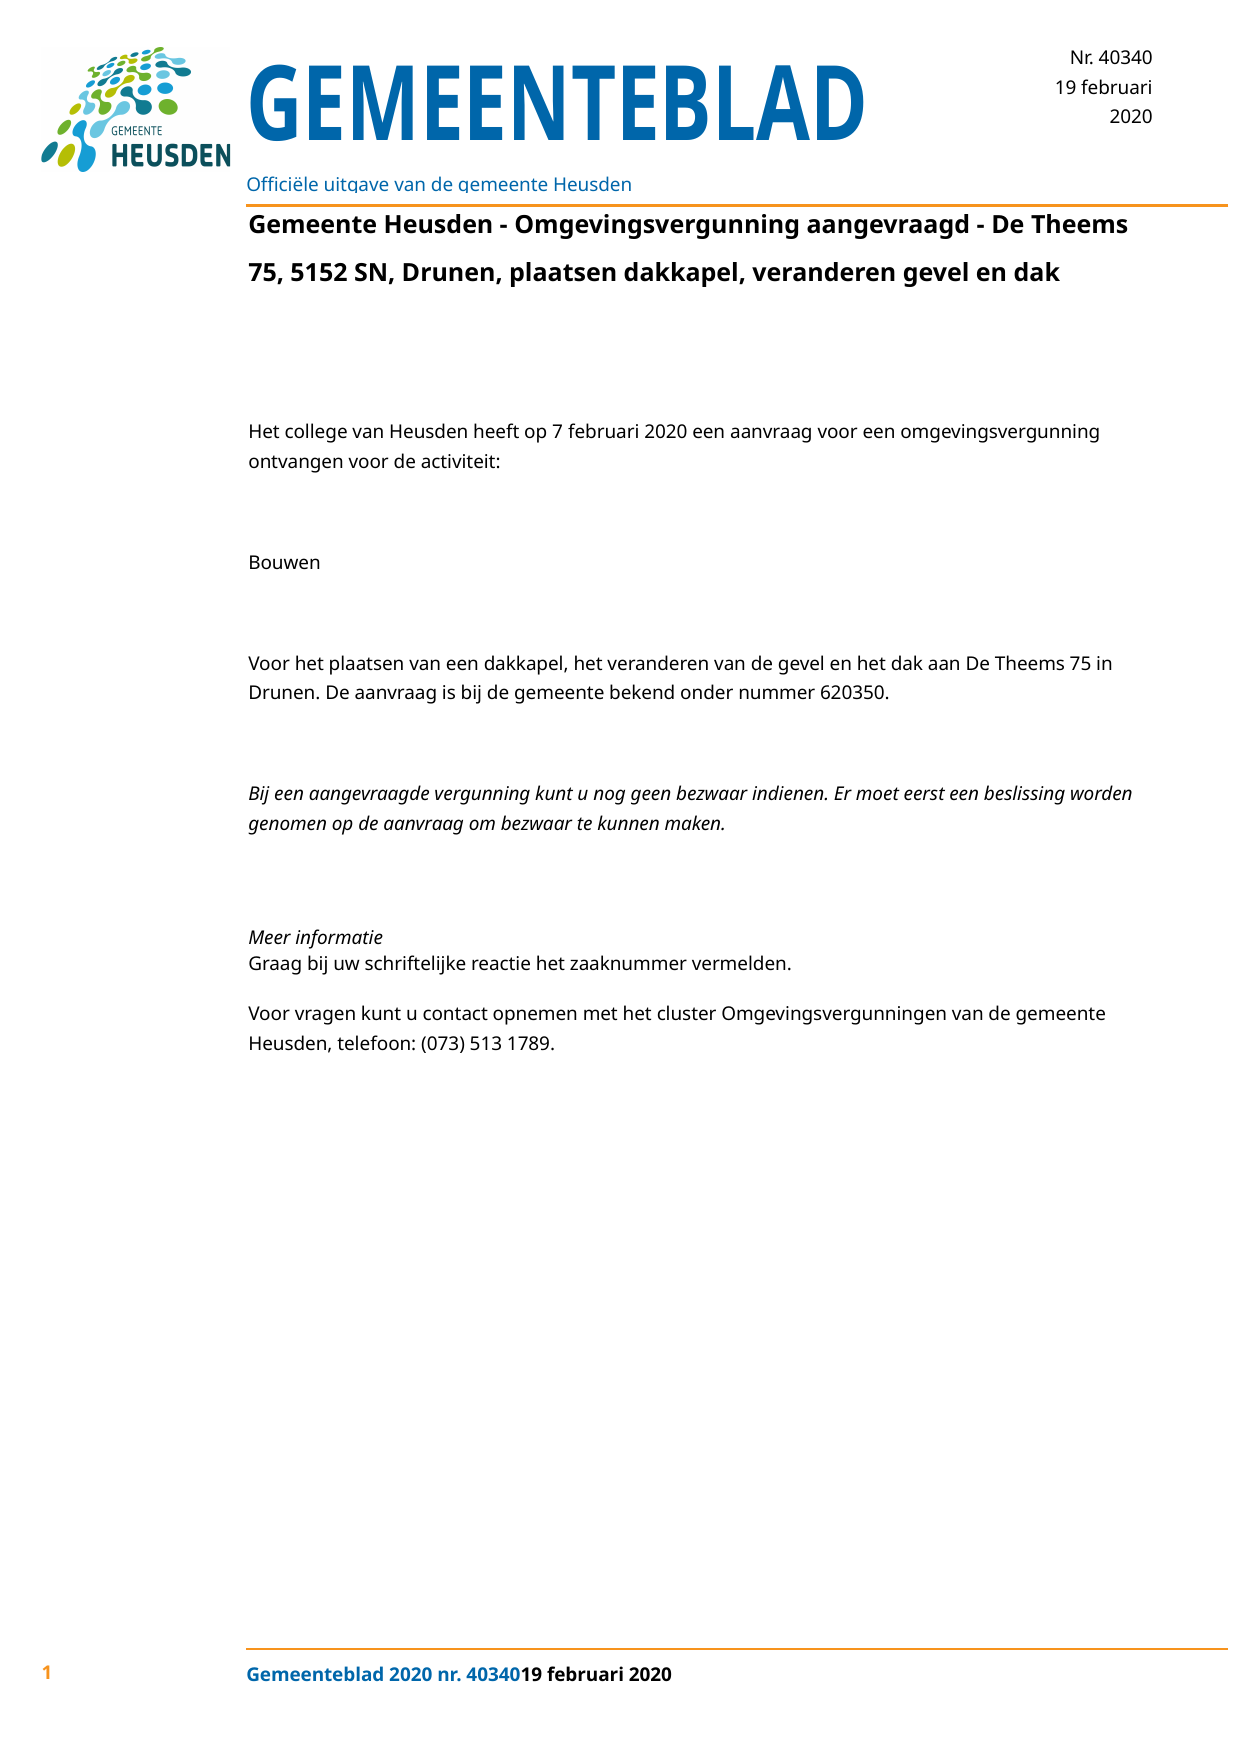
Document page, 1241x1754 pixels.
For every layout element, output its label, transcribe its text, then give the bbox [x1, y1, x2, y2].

text Meer informatie [248, 924, 1152, 950]
text Voor het plaatsen van een dakkapel, het veranderen van de gevel en het dak aan De Theems 75 in Drunen. De aanvraag is bij de gemeente bekend onder nummer 620350. [248, 650, 1152, 705]
text Gemeente Heusden - Omgevingsvergunning aangevraagd - De Theems 75, 5152 SN, Drunen, plaatsen dakkapel, veranderen gevel en dak [248, 207, 1152, 288]
text Bouwen [248, 549, 1152, 575]
picture [41, 47, 231, 172]
text Voor vragen kunt u contact opnemen met het cluster Omgevingsvergunningen van de gemeente Heusden, telefoon: (073) 513 1789. [248, 1001, 1152, 1056]
text Bij een aangevraagde vergunning kunt u nog geen bezwaar indienen. Er moet eerst een beslissing worden genomen op de aanvraag om bezwaar te kunnen maken. [248, 780, 1152, 836]
text Graag bij uw schriftelijke reactie het zaaknummer vermelden. [248, 950, 1152, 976]
text Het college van Heusden heeft op 7 februari 2020 een aanvraag voor een omgevingsvergunning ontvangen voor de activiteit: [248, 419, 1152, 474]
